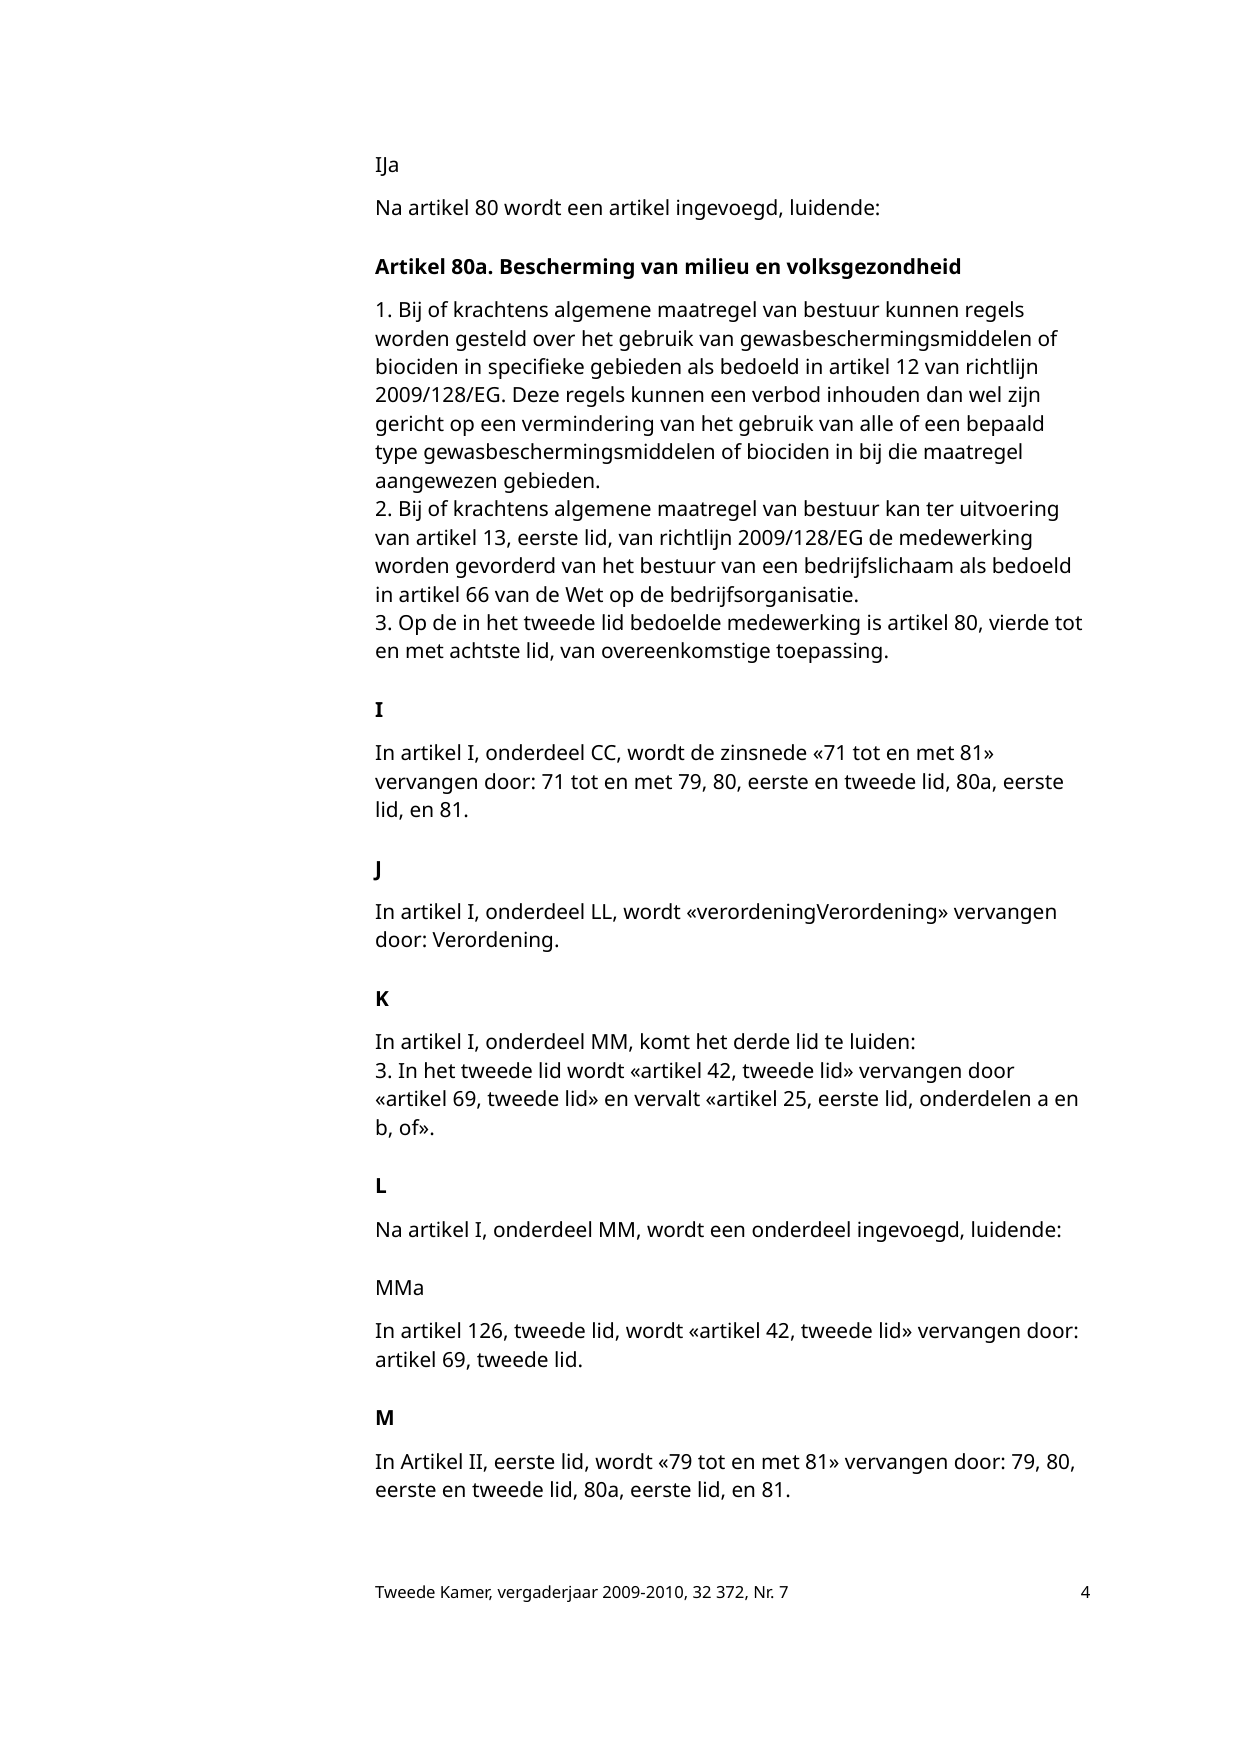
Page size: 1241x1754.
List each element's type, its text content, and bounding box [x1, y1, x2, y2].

text L [375, 1171, 1090, 1200]
text J [375, 854, 1090, 882]
text K [375, 984, 1090, 1012]
text In artikel I, onderdeel CC, wordt de zinsnede «71 tot en met 81» vervangen door: 71 tot en met 79, 80, eerste en tweede lid, 80a, eerste lid, en 81. [375, 738, 1090, 824]
text 2. Bij of krachtens algemene maatregel van bestuur kan ter uitvoering van artikel 13, eerste lid, van richtlijn 2009/128/EG de medewerking worden gevorderd van het bestuur van een bedrijfslichaam als bedoeld in artikel 66 van de Wet op de bedrijfsorganisatie. [375, 494, 1090, 608]
text IJa [375, 150, 1090, 178]
text In Artikel II, eerste lid, wordt «79 tot en met 81» vervangen door: 79, 80, eerste en tweede lid, 80a, eerste lid, en 81. [375, 1447, 1090, 1504]
text M [375, 1403, 1090, 1432]
text 3. Op de in het tweede lid bedoelde medewerking is artikel 80, vierde tot en met achtste lid, van overeenkomstige toepassing. [375, 608, 1090, 665]
text Na artikel I, onderdeel MM, wordt een onderdeel ingevoegd, luidende: [375, 1215, 1090, 1243]
text MMa [375, 1273, 1090, 1302]
text In artikel I, onderdeel MM, komt het derde lid te luiden: [375, 1027, 1090, 1056]
text 1. Bij of krachtens algemene maatregel van bestuur kunnen regels worden gesteld over het gebruik van gewasbeschermingsmiddelen of biociden in specifieke gebieden als bedoeld in artikel 12 van richtlijn 2009/128/EG. Deze regels kunnen een verbod inhouden dan wel zijn gericht op een vermindering van het gebruik van alle of een bepaald type gewasbeschermingsmiddelen of biociden in bij die maatregel aangewezen gebieden. [375, 295, 1090, 494]
text Artikel 80a. Bescherming van milieu en volksgezondheid [375, 252, 1090, 280]
text In artikel I, onderdeel LL, wordt «verordeningVerordening» vervangen door: Verordening. [375, 897, 1090, 954]
text I [375, 695, 1090, 723]
text 3. In het tweede lid wordt «artikel 42, tweede lid» vervangen door «artikel 69, tweede lid» en vervalt «artikel 25, eerste lid, onderdelen a en b, of». [375, 1056, 1090, 1141]
text In artikel 126, tweede lid, wordt «artikel 42, tweede lid» vervangen door: artikel 69, tweede lid. [375, 1317, 1090, 1373]
text Na artikel 80 wordt een artikel ingevoegd, luidende: [375, 193, 1090, 222]
